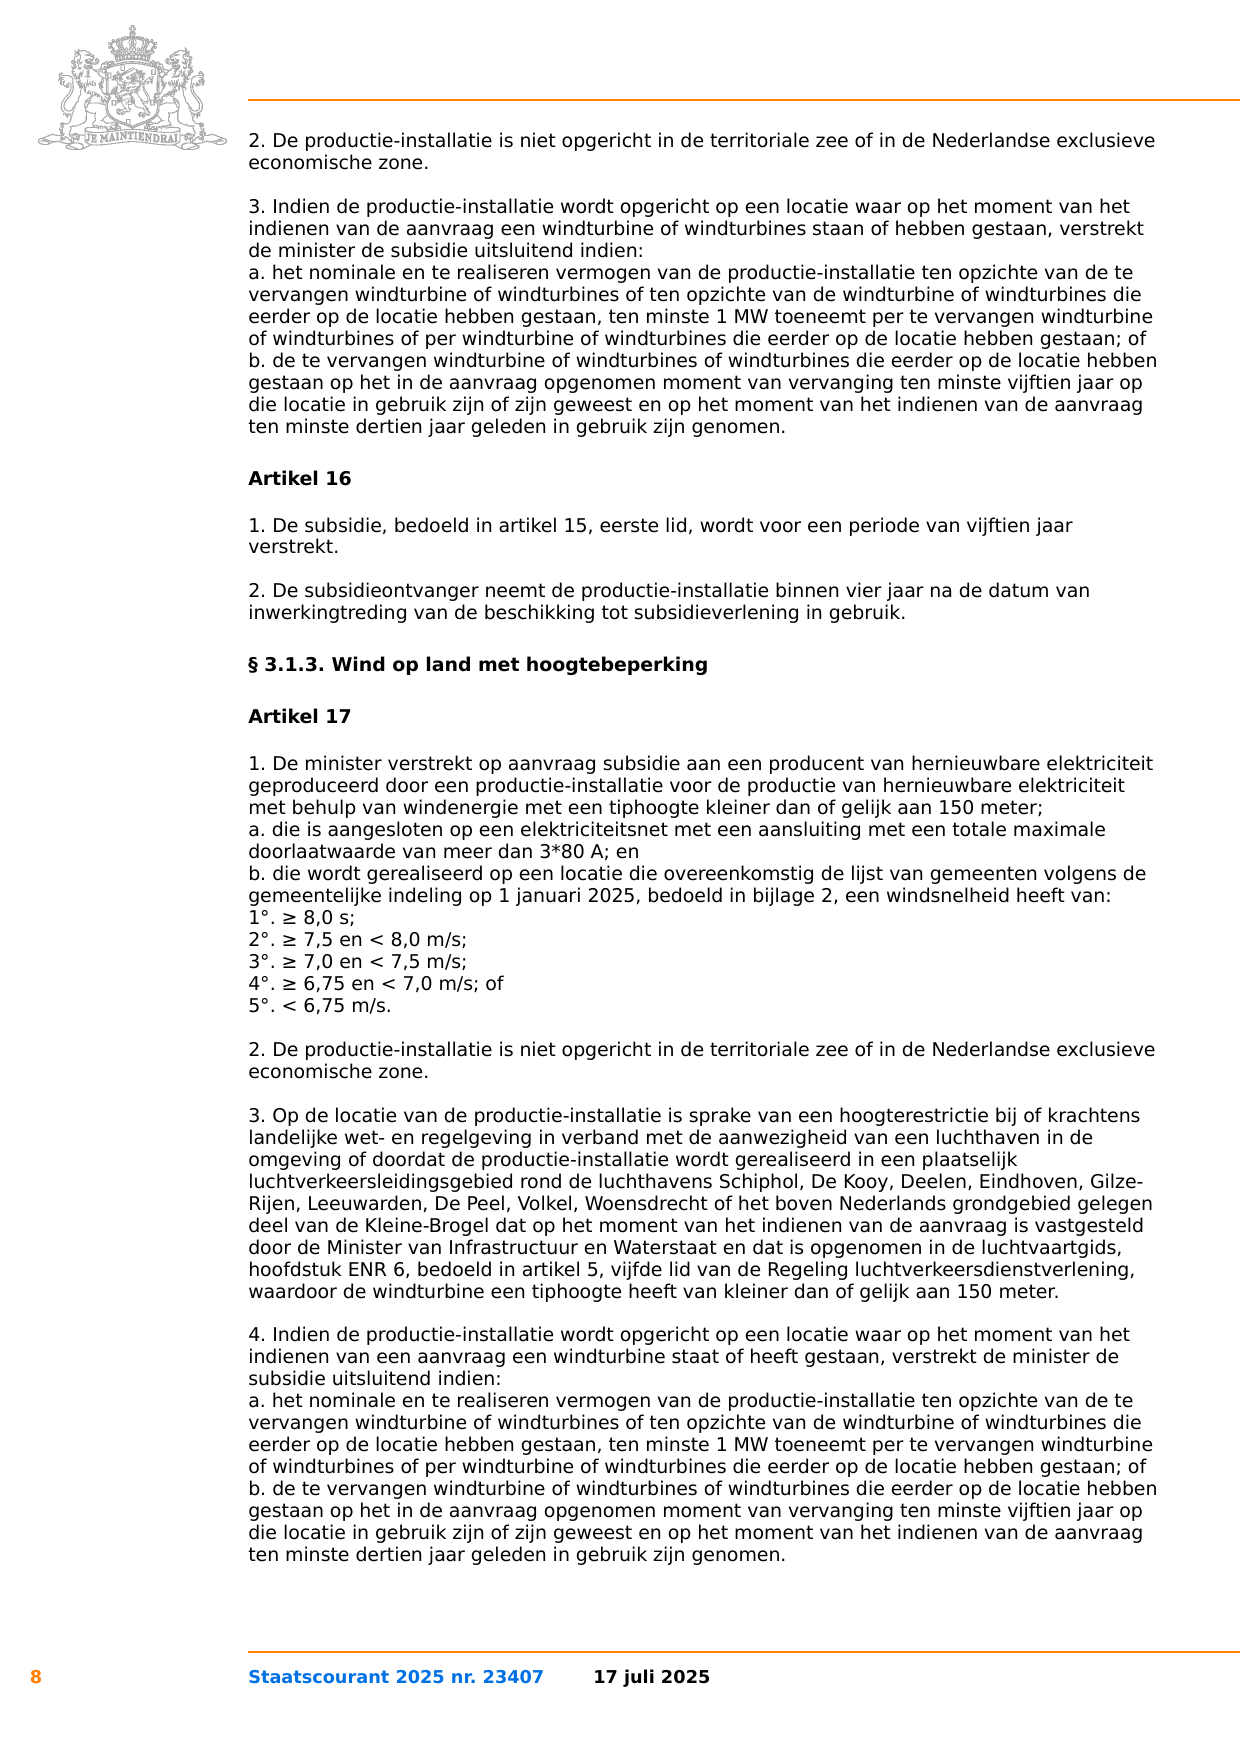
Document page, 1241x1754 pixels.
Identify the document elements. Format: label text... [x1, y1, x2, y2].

text 2°. ≥ 7,5 en < 8,0 m/s; [248, 929, 1163, 951]
text 3°. ≥ 7,0 en < 7,5 m/s; [248, 951, 1163, 973]
text b. de te vervangen windturbine of windturbines of windturbines die eerder op de locatie hebben gestaan op het in de aanvraag opgenomen moment van vervanging ten minste vijftien jaar op die locatie in gebruik zijn of zijn geweest en op het moment van het indienen van de aanvraag ten minste dertien jaar geleden in gebruik zijn genomen. [248, 1478, 1163, 1566]
text 3. Indien de productie-installatie wordt opgericht op een locatie waar op het moment van het indienen van de aanvraag een windturbine of windturbines staan of hebben gestaan, verstrekt de minister de subsidie uitsluitend indien: [248, 196, 1163, 262]
text 4°. ≥ 6,75 en < 7,0 m/s; of [248, 973, 1163, 995]
text 1. De subsidie, bedoeld in artikel 15, eerste lid, wordt voor een periode van vijftien jaar verstrekt. [248, 514, 1163, 558]
subtitle § 3.1.3. Wind op land met hoogtebeperking [248, 654, 1163, 676]
text a. het nominale en te realiseren vermogen van de productie-installatie ten opzichte van de te vervangen windturbine of windturbines of ten opzichte van de windturbine of windturbines die eerder op de locatie hebben gestaan, ten minste 1 MW toeneemt per te vervangen windturbine of windturbines of per windturbine of windturbines die eerder op de locatie hebben gestaan; of [248, 1390, 1163, 1478]
text 3. Op de locatie van de productie-installatie is sprake van een hoogterestrictie bij of krachtens landelijke wet- en regelgeving in verband met de aanwezigheid van een luchthaven in de omgeving of doordat de productie-installatie wordt gerealiseerd in een plaatselijk luchtverkeersleidingsgebied rond de luchthavens Schiphol, De Kooy, Deelen, Eindhoven, Gilze-Rijen, Leeuwarden, De Peel, Volkel, Woensdrecht of het boven Nederlands grondgebied gelegen deel van de Kleine-Brogel dat op het moment van het indienen van de aanvraag is vastgesteld door de Minister van Infrastructuur en Waterstaat en dat is opgenomen in de luchtvaartgids, hoofdstuk ENR 6, bedoeld in artikel 5, vijfde lid van de Regeling luchtverkeersdienstverlening, waardoor de windturbine een tiphoogte heeft van kleiner dan of gelijk aan 150 meter. [248, 1105, 1163, 1302]
text b. die wordt gerealiseerd op een locatie die overeenkomstig de lijst van gemeenten volgens de gemeentelijke indeling op 1 januari 2025, bedoeld in bijlage 2, een windsnelheid heeft van: [248, 863, 1163, 907]
text 5°. < 6,75 m/s. [248, 995, 1163, 1017]
text 1. De minister verstrekt op aanvraag subsidie aan een producent van hernieuwbare elektriciteit geproduceerd door een productie-installatie voor de productie van hernieuwbare elektriciteit met behulp van windenergie met een tiphoogte kleiner dan of gelijk aan 150 meter; [248, 753, 1163, 819]
text 4. Indien de productie-installatie wordt opgericht op een locatie waar op het moment van het indienen van een aanvraag een windturbine staat of heeft gestaan, verstrekt de minister de subsidie uitsluitend indien: [248, 1324, 1163, 1390]
text a. het nominale en te realiseren vermogen van de productie-installatie ten opzichte van de te vervangen windturbine of windturbines of ten opzichte van de windturbine of windturbines die eerder op de locatie hebben gestaan, ten minste 1 MW toeneemt per te vervangen windturbine of windturbines of per windturbine of windturbines die eerder op de locatie hebben gestaan; of [248, 262, 1163, 349]
text a. die is aangesloten op een elektriciteitsnet met een aansluiting met een totale maximale doorlaatwaarde van meer dan 3*80 A; en [248, 819, 1163, 863]
text 2. De productie-installatie is niet opgericht in de territoriale zee of in de Nederlandse exclusieve economische zone. [248, 1039, 1163, 1083]
text 1°. ≥ 8,0 s; [248, 907, 1163, 929]
picture [38, 25, 227, 150]
text 2. De subsidieontvanger neemt de productie-installatie binnen vier jaar na de datum van inwerkingtreding van de beschikking tot subsidieverlening in gebruik. [248, 580, 1163, 624]
subtitle Artikel 17 [248, 706, 1163, 728]
text b. de te vervangen windturbine of windturbines of windturbines die eerder op de locatie hebben gestaan op het in de aanvraag opgenomen moment van vervanging ten minste vijftien jaar op die locatie in gebruik zijn of zijn geweest en op het moment van het indienen van de aanvraag ten minste dertien jaar geleden in gebruik zijn genomen. [248, 349, 1163, 437]
subtitle Artikel 16 [248, 467, 1163, 489]
text 2. De productie-installatie is niet opgericht in de territoriale zee of in de Nederlandse exclusieve economische zone. [248, 130, 1163, 174]
